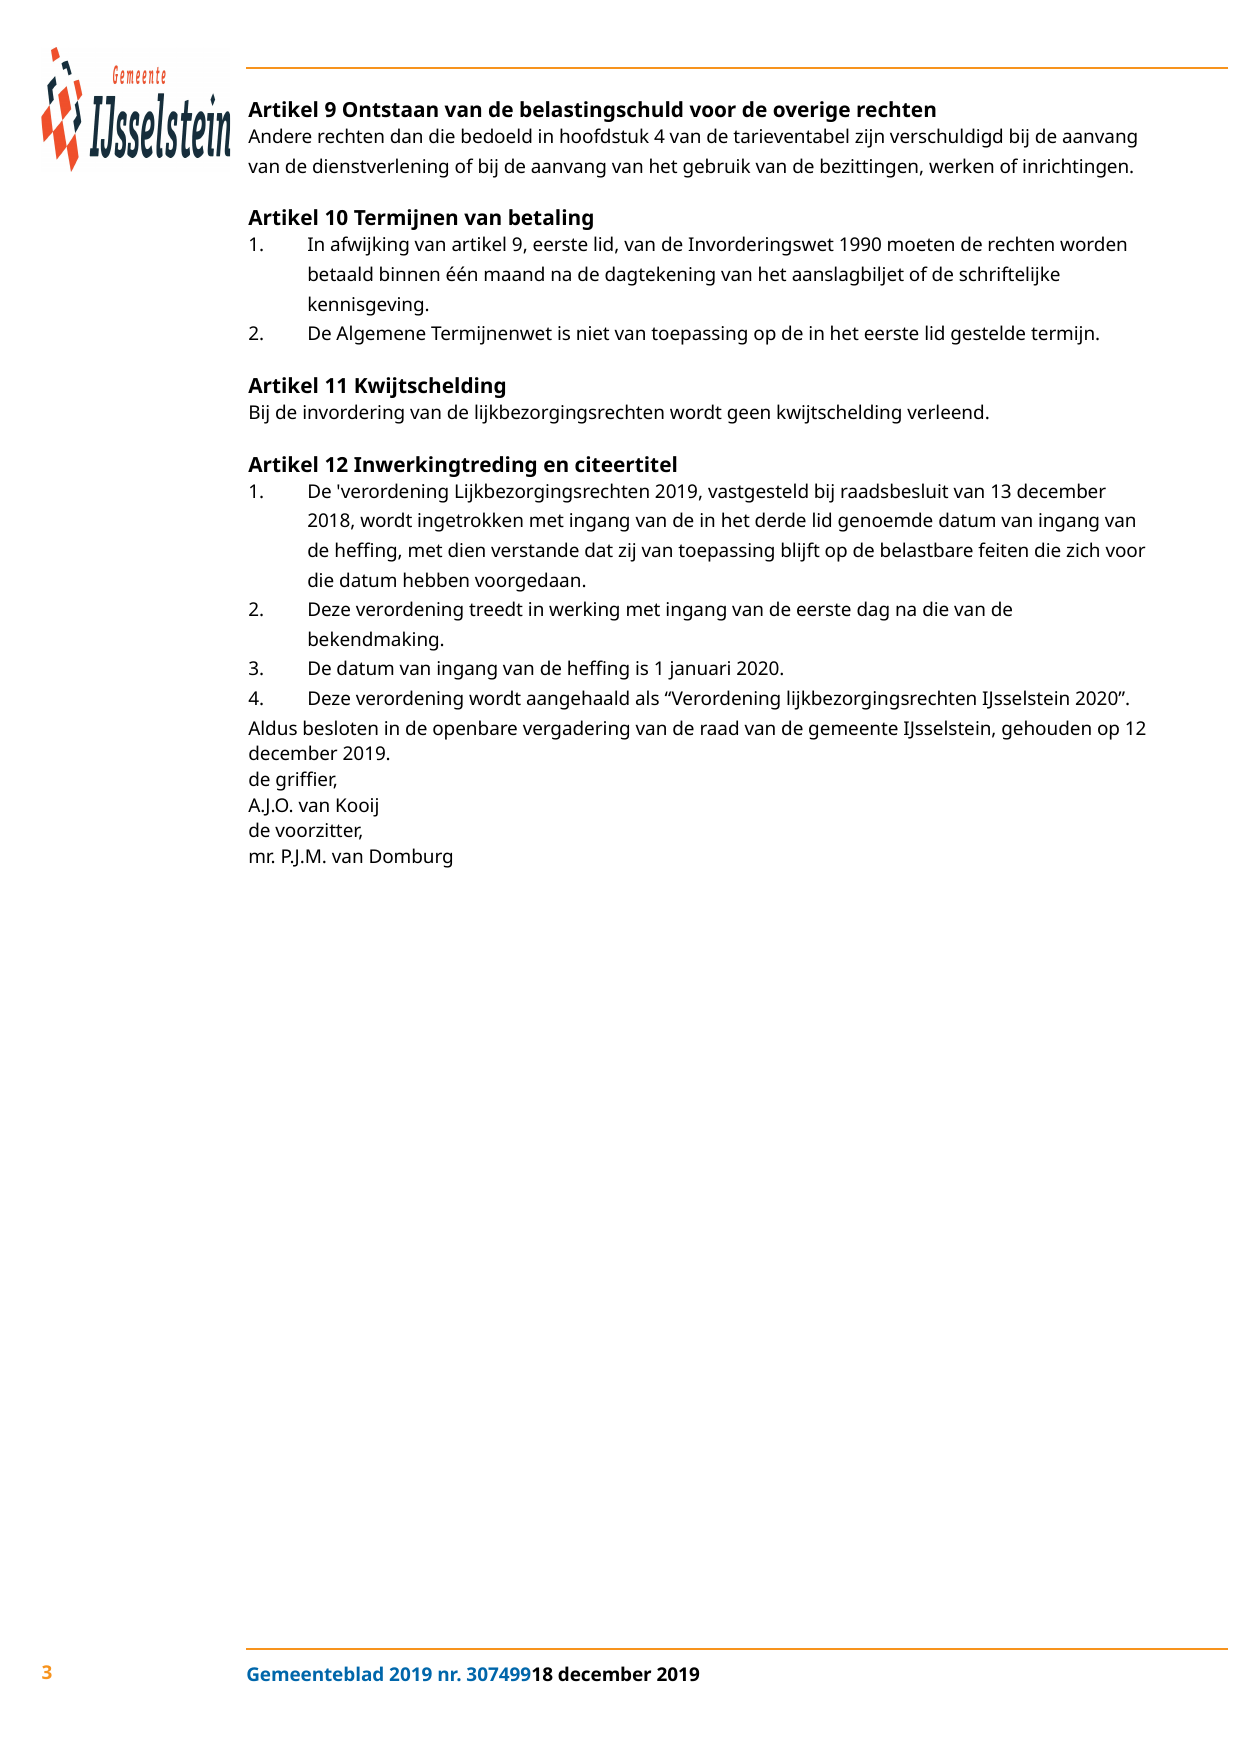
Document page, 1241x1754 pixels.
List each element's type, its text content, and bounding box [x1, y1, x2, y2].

list De Algemene Termijnenwet is niet van toepassing op de in het eerste lid gestelde termijn. [248, 320, 1152, 346]
list De datum van ingang van de heffing is 1 januari 2020. [248, 656, 1152, 681]
text mr. P.J.M. van Domburg [248, 843, 1152, 869]
picture [41, 47, 231, 172]
text Bij de invordering van de lijkbezorgingsrechten wordt geen kwijtschelding verleend. [248, 399, 1152, 425]
list De 'verordening Lijkbezorgingsrechten 2019, vastgesteld bij raadsbesluit van 13 december 2018, wordt ingetrokken met ingang van de in het derde lid genoemde datum van ingang van de heffing, met dien verstande dat zij van toepassing blijft op de belastbare feiten die zich voor die datum hebben voorgedaan. [248, 478, 1152, 593]
text A.J.O. van Kooij [248, 792, 1152, 818]
text Artikel 10 Termijnen van betaling [248, 203, 1152, 232]
text Artikel 12 Inwerkingtreding en citeertitel [248, 450, 1152, 478]
list Deze verordening wordt aangehaald als “Verordening lijkbezorgingsrechten IJsselstein 2020”. [248, 685, 1152, 711]
text Aldus besloten in de openbare vergadering van de raad van de gemeente IJsselstein, gehouden op 12 december 2019. [248, 715, 1152, 766]
text de voorzitter, [248, 818, 1152, 843]
text Artikel 9 Ontstaan van de belastingschuld voor de overige rechten [248, 95, 1152, 123]
list Deze verordening treedt in werking met ingang van de eerste dag na die van de bekendmaking. [248, 596, 1152, 652]
text Artikel 11 Kwijtschelding [248, 371, 1152, 399]
list In afwijking van artikel 9, eerste lid, van de Invorderingswet 1990 moeten de rechten worden betaald binnen één maand na de dagtekening van het aanslagbiljet of de schriftelijke kennisgeving. [248, 232, 1152, 317]
text de griffier, [248, 766, 1152, 792]
text Andere rechten dan die bedoeld in hoofdstuk 4 van de tarieventabel zijn verschuldigd bij de aanvang van de dienstverlening of bij de aanvang van het gebruik van de bezittingen, werken of inrichtingen. [248, 123, 1152, 178]
